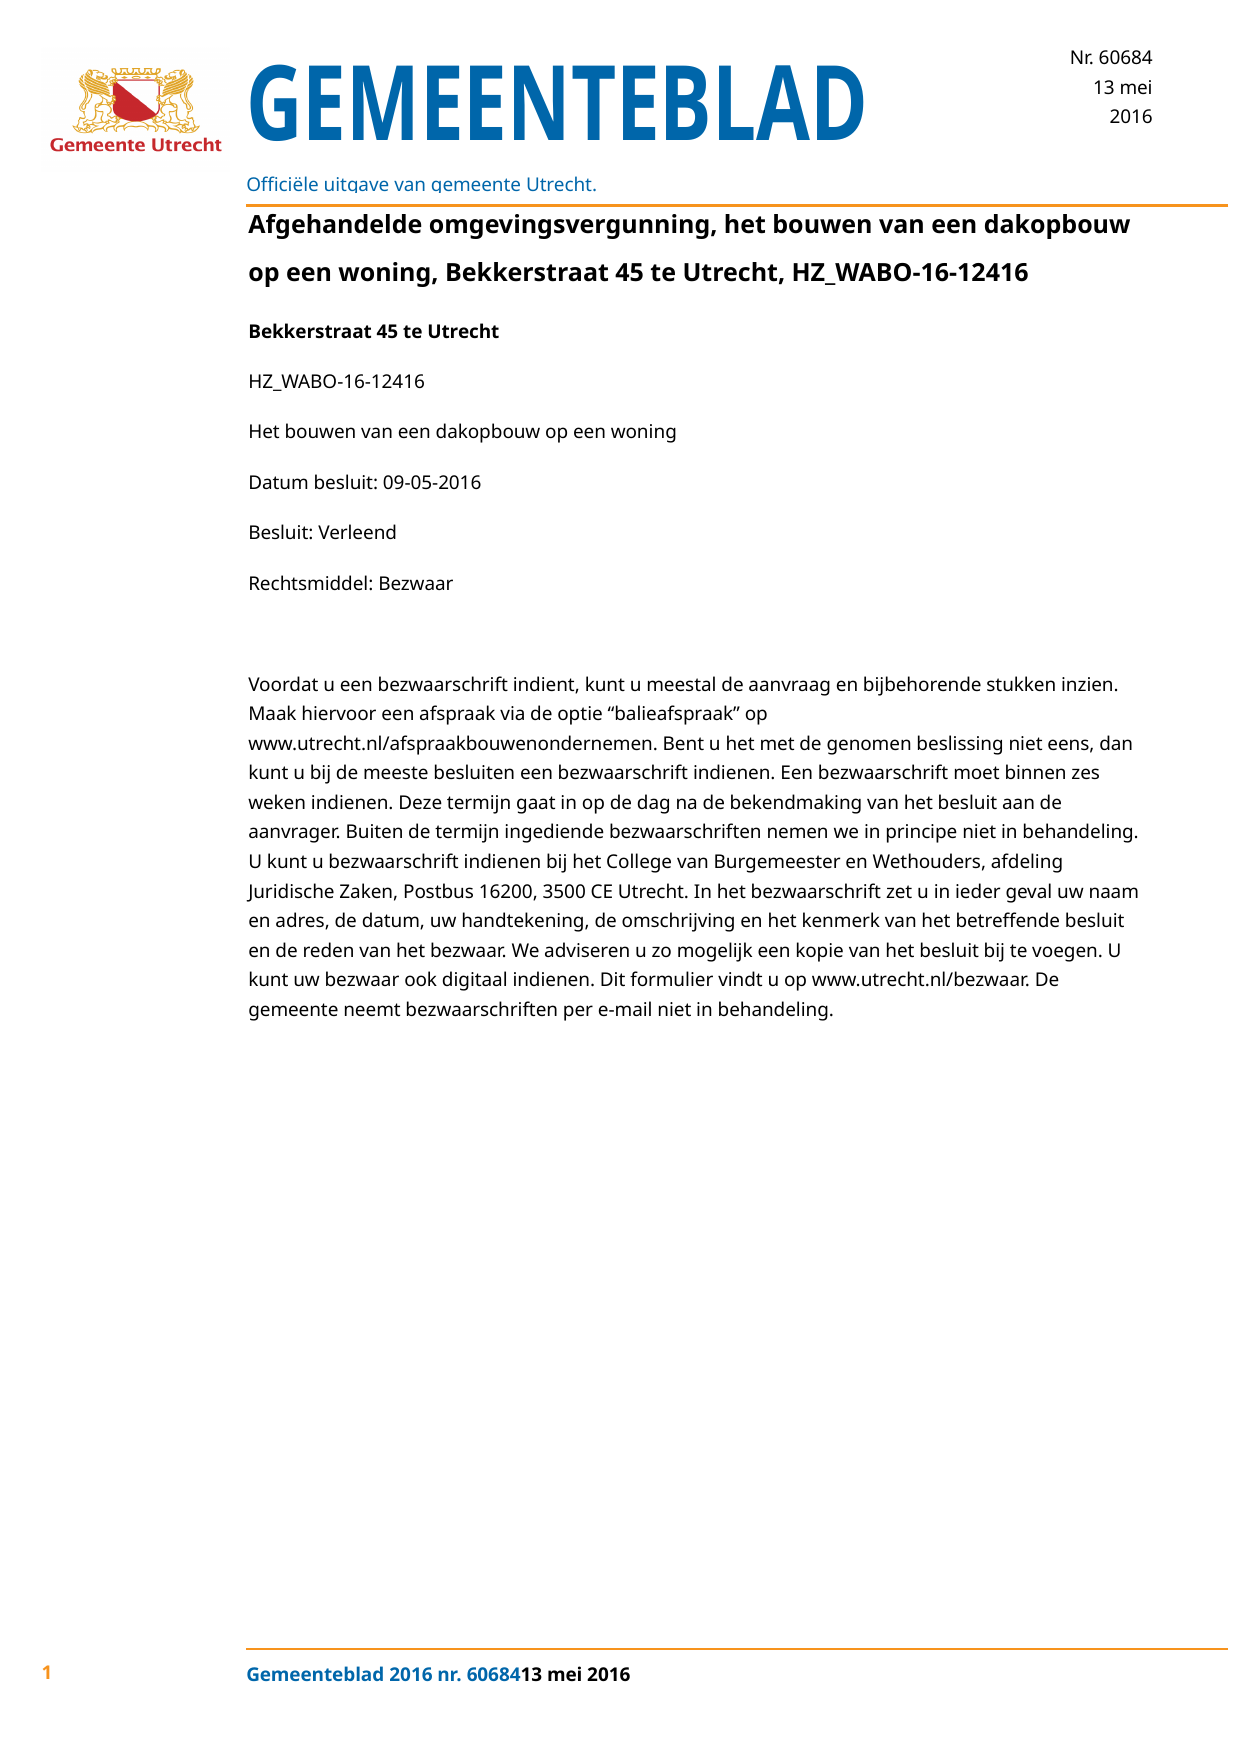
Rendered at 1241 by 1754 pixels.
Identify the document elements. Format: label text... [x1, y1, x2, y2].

text Afgehandelde omgevingsvergunning, het bouwen van een dakopbouw op een woning, Bekkerstraat 45 te Utrecht, HZ_WABO-16-12416 [248, 207, 1152, 288]
text Voordat u een bezwaarschrift indient, kunt u meestal de aanvraag en bijbehorende stukken inzien. Maak hiervoor een afspraak via de optie “balieafspraak” op www.utrecht.nl/afspraakbouwenondernemen. Bent u het met de genomen beslissing niet eens, dan kunt u bij de meeste besluiten een bezwaarschrift indienen. Een bezwaarschrift moet binnen zes weken indienen. Deze termijn gaat in op de dag na de bekendmaking van het besluit aan de aanvrager. Buiten de termijn ingediende bezwaarschriften nemen we in principe niet in behandeling. U kunt u bezwaarschrift indienen bij het College van Burgemeester en Wethouders, afdeling Juridische Zaken, Postbus 16200, 3500 CE Utrecht. In het bezwaarschrift zet u in ieder geval uw naam en adres, de datum, uw handtekening, de omschrijving en het kenmerk van het betreffende besluit en de reden van het bezwaar. We adviseren u zo mogelijk een kopie van het besluit bij te voegen. U kunt uw bezwaar ook digitaal indienen. Dit formulier vindt u op www.utrecht.nl/bezwaar. De gemeente neemt bezwaarschriften per e-mail niet in behandeling. [248, 671, 1152, 1022]
text HZ_WABO-16-12416 [248, 368, 1152, 394]
text Het bouwen van een dakopbouw op een woning [248, 419, 1152, 444]
picture [41, 47, 231, 172]
text Bekkerstraat 45 te Utrecht [248, 318, 1152, 344]
text Datum besluit: 09-05-2016 [248, 469, 1152, 495]
text Rechtsmiddel: Bezwaar [248, 570, 1152, 596]
text Besluit: Verleend [248, 519, 1152, 545]
